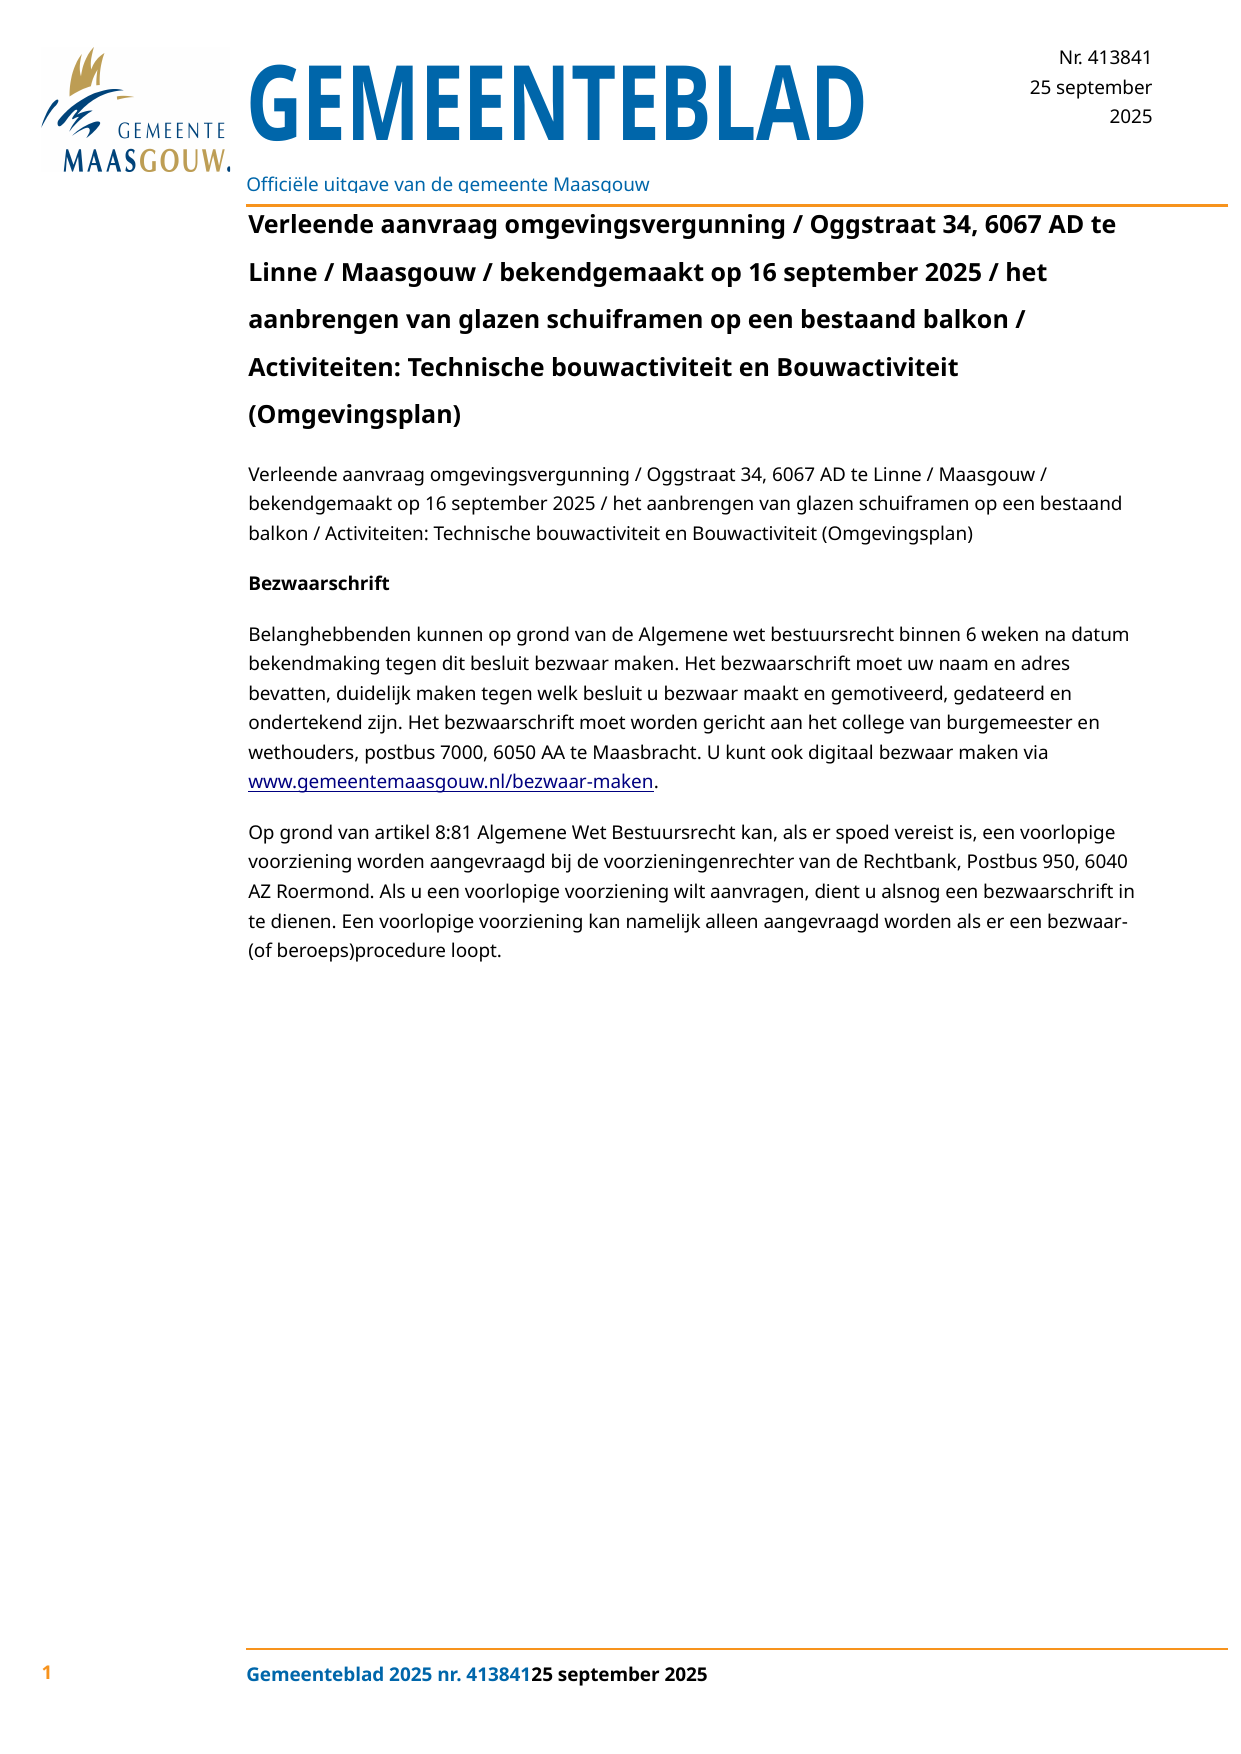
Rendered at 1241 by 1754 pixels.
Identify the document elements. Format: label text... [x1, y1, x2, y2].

text Belanghebbenden kunnen op grond van de Algemene wet bestuursrecht binnen 6 weken na datum bekendmaking tegen dit besluit bezwaar maken. Het bezwaarschrift moet uw naam en adres bevatten, duidelijk maken tegen welk besluit u bezwaar maakt en gemotiveerd, gedateerd en ondertekend zijn. Het bezwaarschrift moet worden gericht aan het college van burgemeester en wethouders, postbus 7000, 6050 AA te Maasbracht. U kunt ook digitaal bezwaar maken via www.gemeentemaasgouw.nl/bezwaar-maken. [248, 621, 1152, 794]
text Bezwaarschrift [248, 570, 1152, 596]
text Op grond van artikel 8:81 Algemene Wet Bestuursrecht kan, als er spoed vereist is, een voorlopige voorziening worden aangevraagd bij de voorzieningenrechter van de Rechtbank, Postbus 950, 6040 AZ Roermond. Als u een voorlopige voorziening wilt aanvragen, dient u alsnog een bezwaarschrift in te dienen. Een voorlopige voorziening kan namelijk alleen aangevraagd worden als er een bezwaar- (of beroeps)procedure loopt. [248, 819, 1152, 963]
text Verleende aanvraag omgevingsvergunning / Oggstraat 34, 6067 AD te Linne / Maasgouw / bekendgemaakt op 16 september 2025 / het aanbrengen van glazen schuiframen op een bestaand balkon / Activiteiten: Technische bouwactiviteit en Bouwactiviteit (Omgevingsplan) [248, 461, 1152, 546]
picture [41, 47, 231, 172]
text Verleende aanvraag omgevingsvergunning / Oggstraat 34, 6067 AD te Linne / Maasgouw / bekendgemaakt op 16 september 2025 / het aanbrengen van glazen schuiframen op een bestaand balkon / Activiteiten: Technische bouwactiviteit en Bouwactiviteit (Omgevingsplan) [248, 207, 1152, 431]
